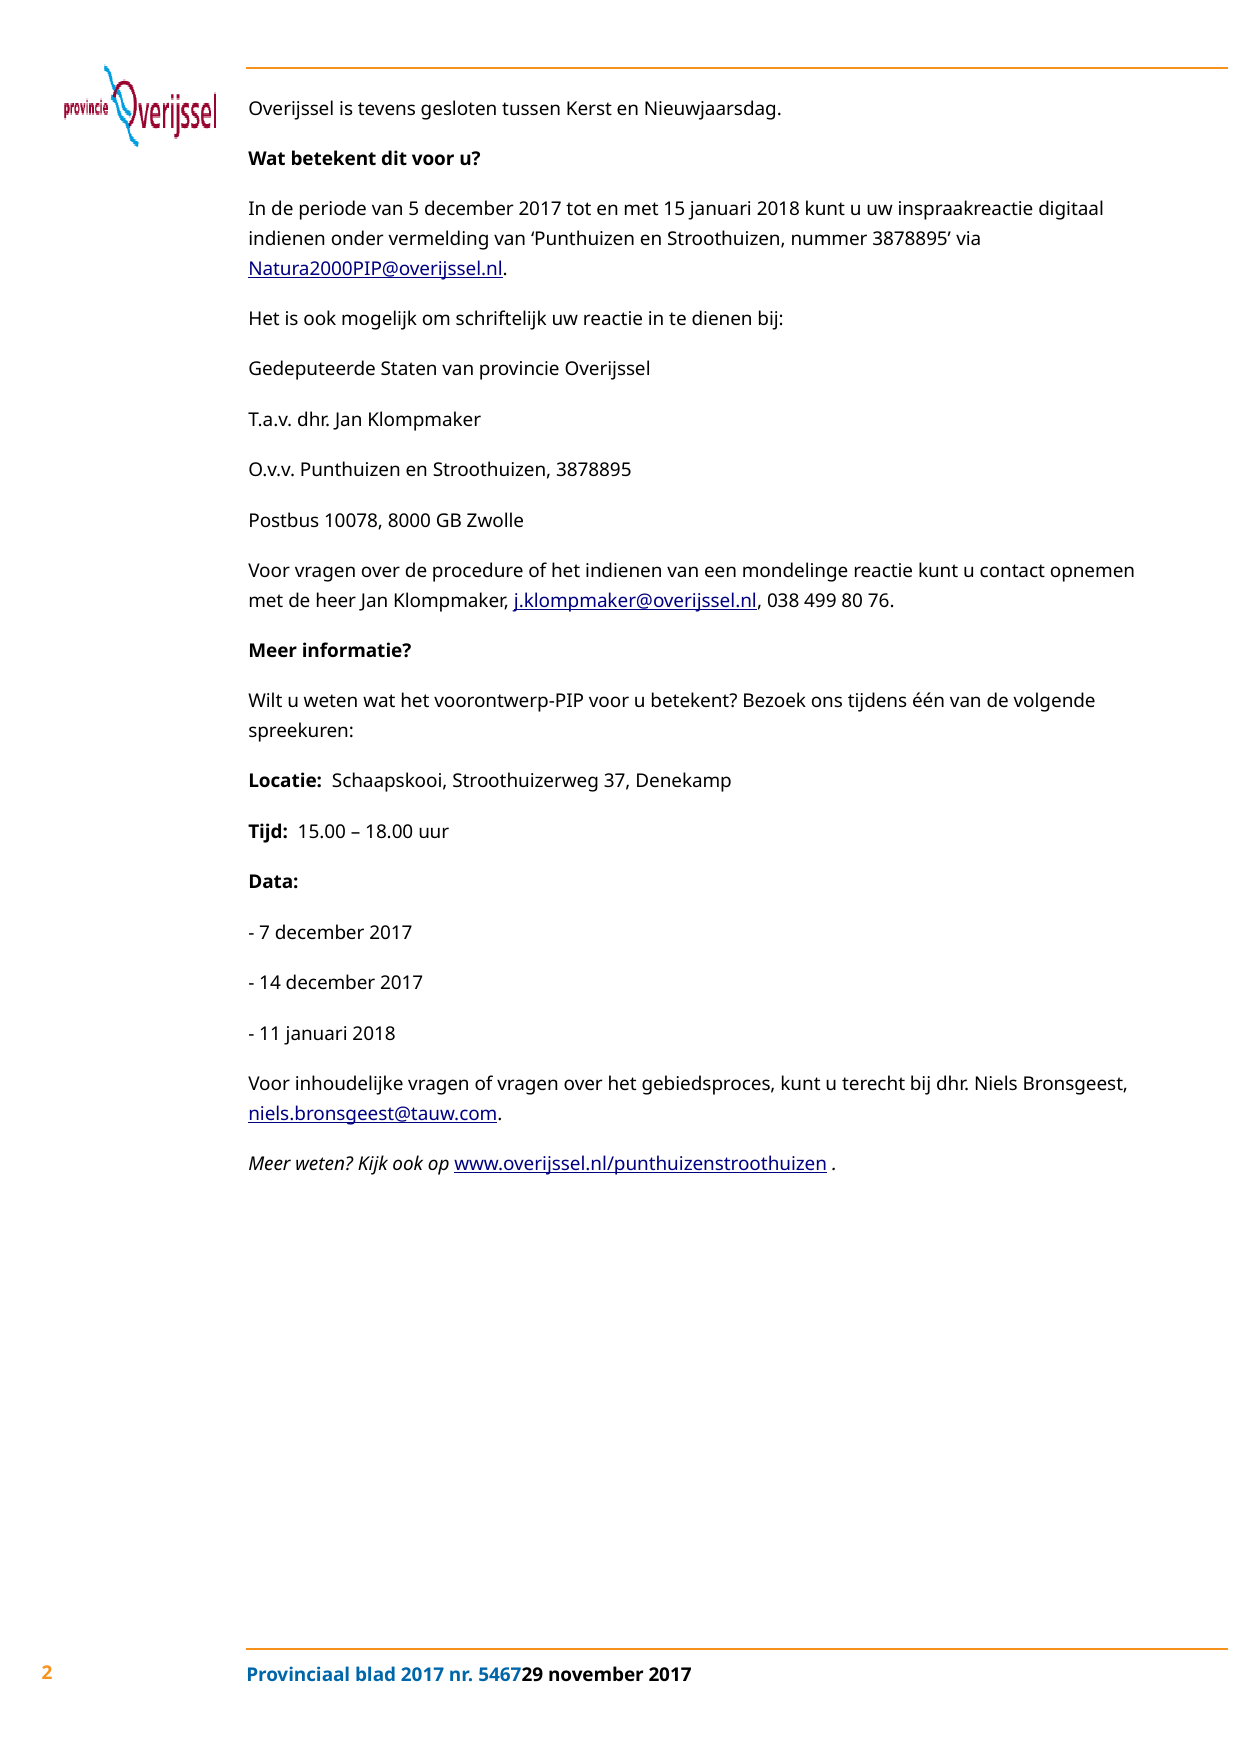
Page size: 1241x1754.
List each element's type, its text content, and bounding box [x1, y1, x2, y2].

text Tijd: 15.00 – 18.00 uur [248, 818, 1152, 844]
text Overijssel is tevens gesloten tussen Kerst en Nieuwjaarsdag. [248, 95, 1152, 121]
text Voor vragen over de procedure of het indienen van een mondelinge reactie kunt u contact opnemen met de heer Jan Klompmaker, j.klompmaker@overijssel.nl, 038 499 80 76. [248, 557, 1152, 613]
text Gedeputeerde Staten van provincie Overijssel [248, 356, 1152, 381]
text Meer informatie? [248, 637, 1152, 663]
text T.a.v. dhr. Jan Klompmaker [248, 406, 1152, 432]
text Data: [248, 868, 1152, 894]
text In de periode van 5 december 2017 tot en met 15 januari 2018 kunt u uw inspraakreactie digitaal indienen onder vermelding van ‘Punthuizen en Stroothuizen, nummer 3878895’ via Natura2000PIP@overijssel.nl. [248, 196, 1152, 281]
text O.v.v. Punthuizen en Stroothuizen, 3878895 [248, 456, 1152, 482]
text - 7 december 2017 [248, 919, 1152, 945]
text Wat betekent dit voor u? [248, 145, 1152, 171]
text Voor inhoudelijke vragen of vragen over het gebiedsproces, kunt u terecht bij dhr. Niels Bronsgeest, niels.bronsgeest@tauw.com. [248, 1070, 1152, 1126]
text Postbus 10078, 8000 GB Zwolle [248, 507, 1152, 533]
text - 14 december 2017 [248, 969, 1152, 995]
text Locatie: Schaapskooi, Stroothuizerweg 37, Denekamp [248, 768, 1152, 793]
text Wilt u weten wat het voorontwerp-PIP voor u betekent? Bezoek ons tijdens één van de volgende spreekuren: [248, 688, 1152, 743]
picture [41, 47, 231, 172]
text Het is ook mogelijk om schriftelijk uw reactie in te dienen bij: [248, 305, 1152, 331]
text Meer weten? Kijk ook op www.overijssel.nl/punthuizenstroothuizen . [248, 1150, 1152, 1176]
text - 11 januari 2018 [248, 1020, 1152, 1046]
